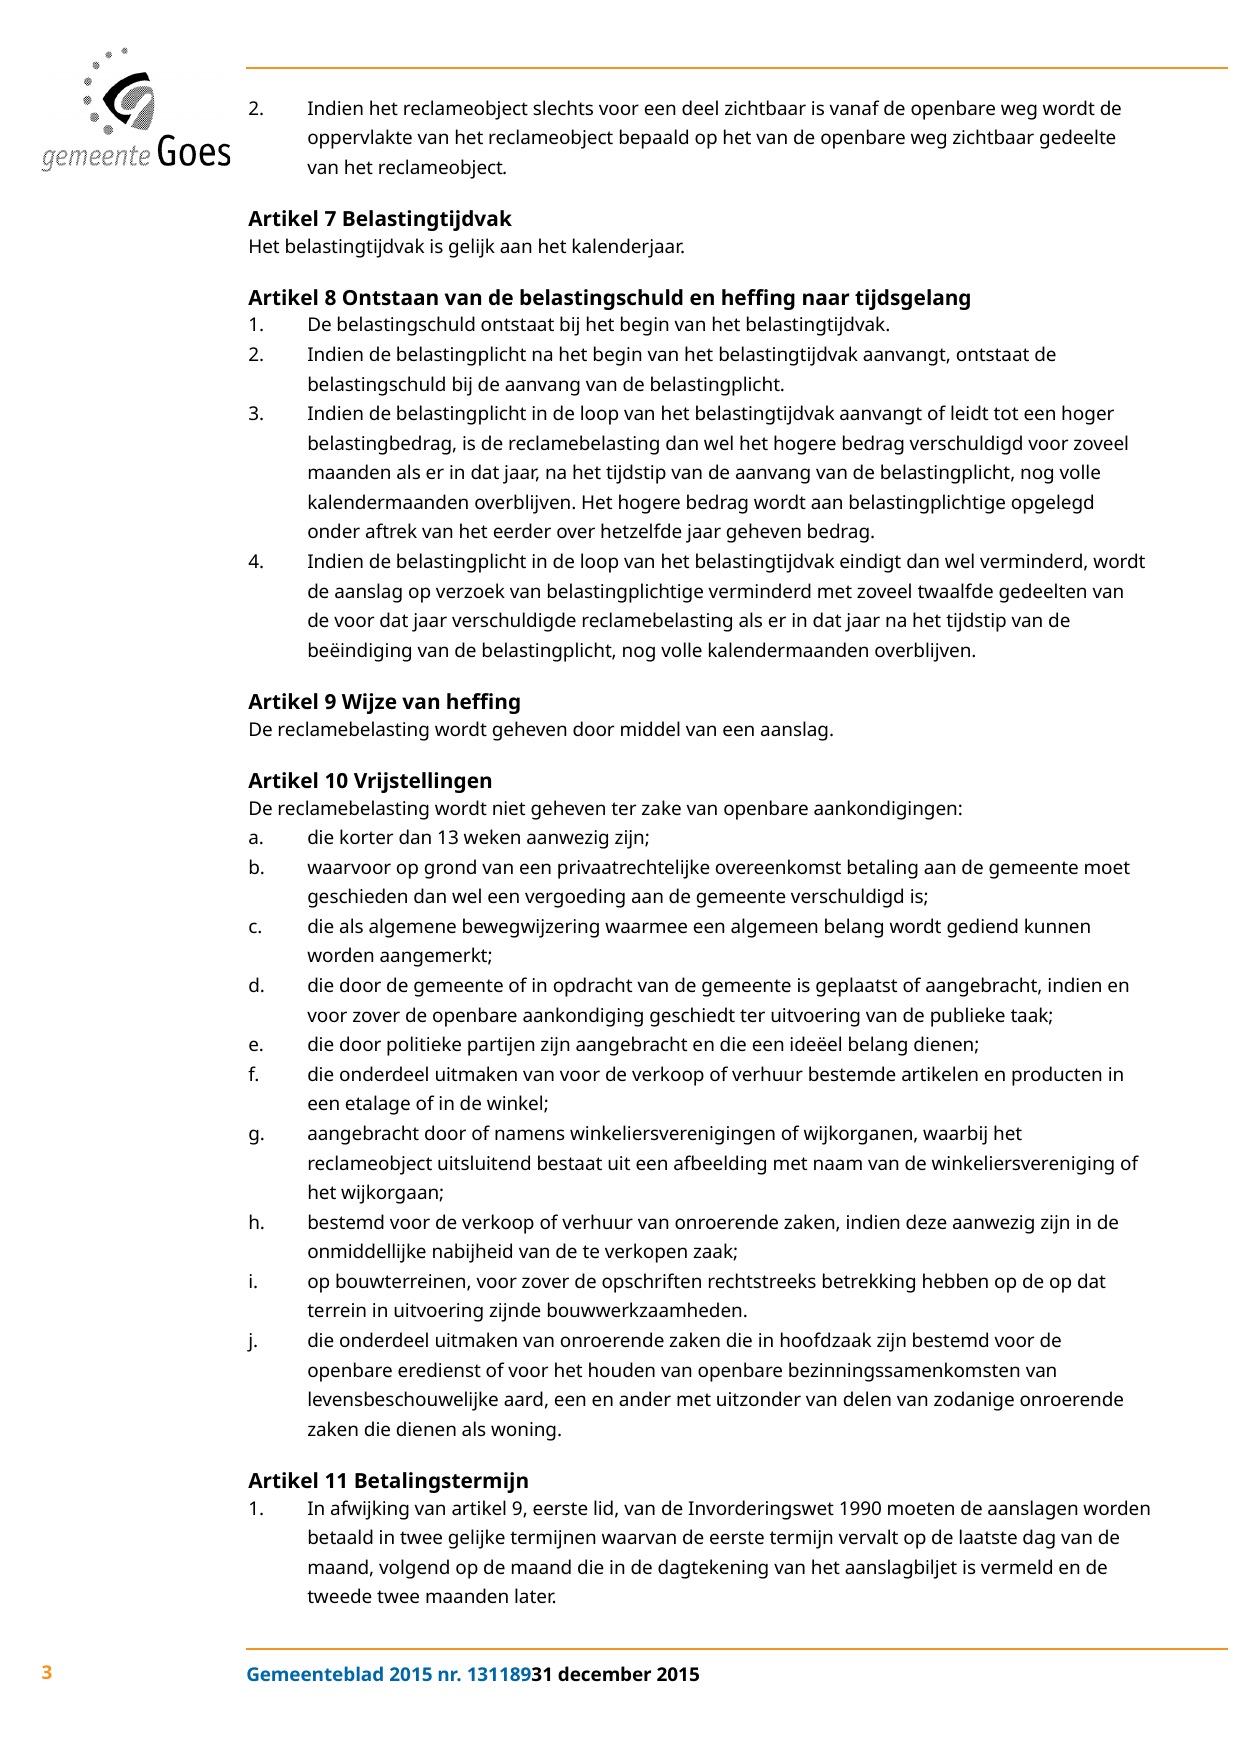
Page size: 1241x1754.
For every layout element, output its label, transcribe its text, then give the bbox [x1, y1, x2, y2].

text De reclamebelasting wordt niet geheven ter zake van openbare aankondigingen: [248, 795, 1152, 821]
list waarvoor op grond van een privaatrechtelijke overeenkomst betaling aan de gemeente moet geschieden dan wel een vergoeding aan de gemeente verschuldigd is; [248, 854, 1152, 909]
list Indien de belastingplicht na het begin van het belastingtijdvak aanvangt, ontstaat de belastingschuld bij de aanvang van de belastingplicht. [248, 341, 1152, 397]
list Indien de belastingplicht in de loop van het belastingtijdvak aanvangt of leidt tot een hoger belastingbedrag, is de reclamebelasting dan wel het hogere bedrag verschuldigd voor zoveel maanden als er in dat jaar, na het tijdstip van de aanvang van de belastingplicht, nog volle kalendermaanden overblijven. Het hogere bedrag wordt aan belastingplichtige opgelegd onder aftrek van het eerder over hetzelfde jaar geheven bedrag. [248, 400, 1152, 544]
text Artikel 9 Wijze van heffing [248, 687, 1152, 716]
text Artikel 8 Ontstaan van de belastingschuld en heffing naar tijdsgelang [248, 283, 1152, 312]
list die onderdeel uitmaken van onroerende zaken die in hoofdzaak zijn bestemd voor de openbare eredienst of voor het houden van openbare bezinningssamenkomsten van levensbeschouwelijke aard, een en ander met uitzonder van delen van zodanige onroerende zaken die dienen als woning. [248, 1327, 1152, 1442]
text Artikel 10 Vrijstellingen [248, 766, 1152, 795]
list aangebracht door of namens winkeliersverenigingen of wijkorganen, waarbij het reclameobject uitsluitend bestaat uit een afbeelding met naam van de winkeliersvereniging of het wijkorgaan; [248, 1120, 1152, 1205]
list In afwijking van artikel 9, eerste lid, van de Invorderingswet 1990 moeten de aanslagen worden betaald in twee gelijke termijnen waarvan de eerste termijn vervalt op de laatste dag van de maand, volgend op de maand die in de dagtekening van het aanslagbiljet is vermeld en de tweede twee maanden later. [248, 1495, 1152, 1609]
list die als algemene bewegwijzering waarmee een algemeen belang wordt gediend kunnen worden aangemerkt; [248, 913, 1152, 968]
list op bouwterreinen, voor zover de opschriften rechtstreeks betrekking hebben op de op dat terrein in uitvoering zijnde bouwwerkzaamheden. [248, 1268, 1152, 1323]
list die door de gemeente of in opdracht van de gemeente is geplaatst of aangebracht, indien en voor zover de openbare aankondiging geschiedt ter uitvoering van de publieke taak; [248, 972, 1152, 1028]
picture [41, 47, 231, 172]
text Artikel 11 Betalingstermijn [248, 1466, 1152, 1495]
list die korter dan 13 weken aanwezig zijn; [248, 824, 1152, 850]
list die onderdeel uitmaken van voor de verkoop of verhuur bestemde artikelen en producten in een etalage of in de winkel; [248, 1061, 1152, 1116]
text De reclamebelasting wordt geheven door middel van een aanslag. [248, 716, 1152, 742]
list De belastingschuld ontstaat bij het begin van het belastingtijdvak. [248, 312, 1152, 337]
list die door politieke partijen zijn aangebracht en die een ideëel belang dienen; [248, 1031, 1152, 1057]
list bestemd voor de verkoop of verhuur van onroerende zaken, indien deze aanwezig zijn in de onmiddellijke nabijheid van de te verkopen zaak; [248, 1209, 1152, 1264]
text Het belastingtijdvak is gelijk aan het kalenderjaar. [248, 233, 1152, 258]
list Indien de belastingplicht in de loop van het belastingtijdvak eindigt dan wel verminderd, wordt de aanslag op verzoek van belastingplichtige verminderd met zoveel twaalfde gedeelten van de voor dat jaar verschuldigde reclamebelasting als er in dat jaar na het tijdstip van de beëindiging van de belastingplicht, nog volle kalendermaanden overblijven. [248, 548, 1152, 663]
text Artikel 7 Belastingtijdvak [248, 204, 1152, 233]
list Indien het reclameobject slechts voor een deel zichtbaar is vanaf de openbare weg wordt de oppervlakte van het reclameobject bepaald op het van de openbare weg zichtbaar gedeelte van het reclameobject. [248, 95, 1152, 180]
